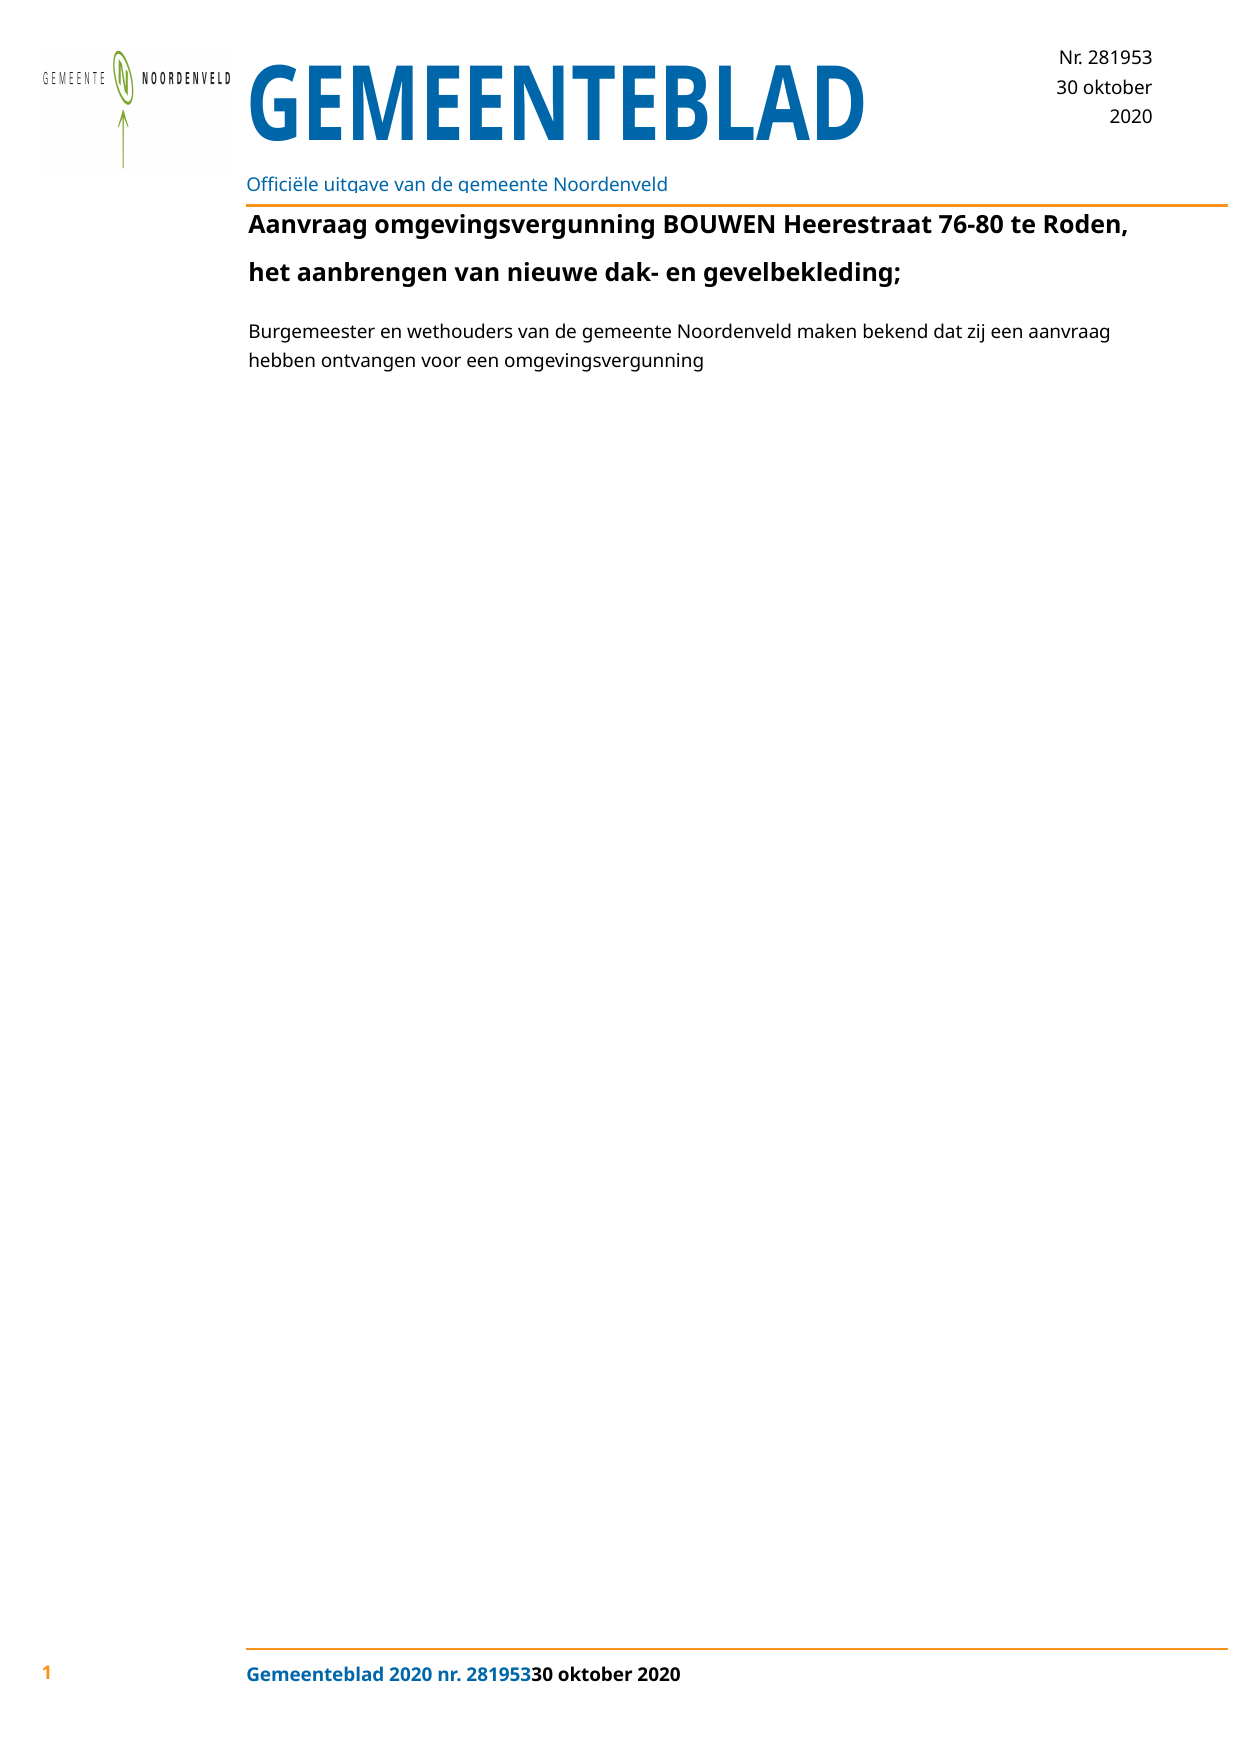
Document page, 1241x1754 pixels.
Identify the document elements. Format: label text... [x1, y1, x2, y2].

picture [41, 47, 231, 172]
text Aanvraag omgevingsvergunning BOUWEN Heerestraat 76-80 te Roden, het aanbrengen van nieuwe dak- en gevelbekleding; [248, 207, 1152, 288]
text Burgemeester en wethouders van de gemeente Noordenveld maken bekend dat zij een aanvraag hebben ontvangen voor een omgevingsvergunning [248, 318, 1152, 373]
